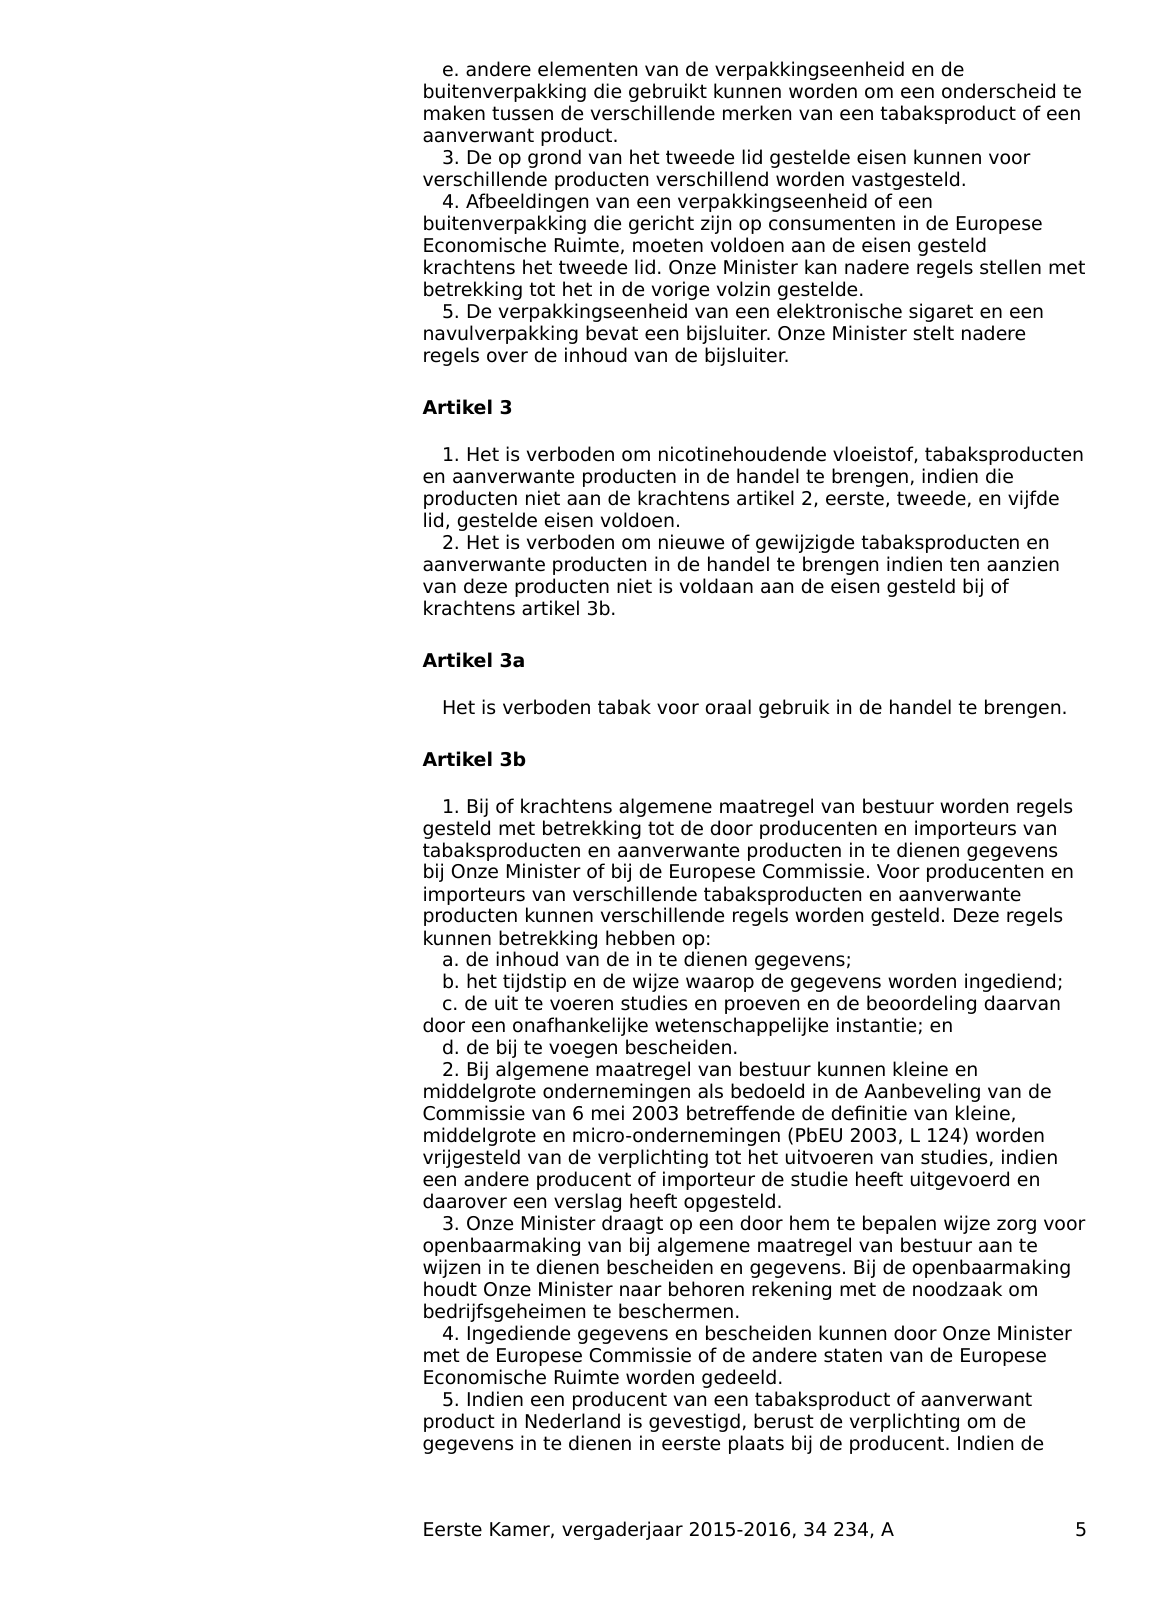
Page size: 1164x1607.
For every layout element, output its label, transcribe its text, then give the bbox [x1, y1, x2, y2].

subtitle Artikel 3 [422, 397, 1087, 419]
subtitle Artikel 3a [422, 649, 1087, 672]
text e. andere elementen van de verpakkingseenheid en de buitenverpakking die gebruikt kunnen worden om een onderscheid te maken tussen de verschillende merken van een tabaksproduct of een aanverwant product. [422, 59, 1087, 147]
text 1. Bij of krachtens algemene maatregel van bestuur worden regels gesteld met betrekking tot de door producenten en importeurs van tabaksproducten en aanverwante producten in te dienen gegevens bij Onze Minister of bij de Europese Commissie. Voor producenten en importeurs van verschillende tabaksproducten en aanverwante producten kunnen verschillende regels worden gesteld. Deze regels kunnen betrekking hebben op: [422, 796, 1087, 949]
text 3. Onze Minister draagt op een door hem te bepalen wijze zorg voor openbaarmaking van bij algemene maatregel van bestuur aan te wijzen in te dienen bescheiden en gegevens. Bij de openbaarmaking houdt Onze Minister naar behoren rekening met de noodzaak om bedrijfsgeheimen te beschermen. [422, 1213, 1087, 1323]
text d. de bij te voegen bescheiden. [422, 1037, 1087, 1059]
text b. het tijdstip en de wijze waarop de gegevens worden ingediend; [422, 971, 1087, 993]
text 4. Ingediende gegevens en bescheiden kunnen door Onze Minister met de Europese Commissie of de andere staten van de Europese Economische Ruimte worden gedeeld. [422, 1323, 1087, 1389]
text 5. De verpakkingseenheid van een elektronische sigaret en een navulverpakking bevat een bijsluiter. Onze Minister stelt nadere regels over de inhoud van de bijsluiter. [422, 301, 1087, 367]
text 1. Het is verboden om nicotinehoudende vloeistof, tabaksproducten en aanverwante producten in de handel te brengen, indien die producten niet aan de krachtens artikel 2, eerste, tweede, en vijfde lid, gestelde eisen voldoen. [422, 444, 1087, 532]
text 4. Afbeeldingen van een verpakkingseenheid of een buitenverpakking die gericht zijn op consumenten in de Europese Economische Ruimte, moeten voldoen aan de eisen gesteld krachtens het tweede lid. Onze Minister kan nadere regels stellen met betrekking tot het in de vorige volzin gestelde. [422, 191, 1087, 301]
text 5. Indien een producent van een tabaksproduct of aanverwant product in Nederland is gevestigd, berust de verplichting om de gegevens in te dienen in eerste plaats bij de producent. Indien de [422, 1389, 1087, 1455]
text 2. Het is verboden om nieuwe of gewijzigde tabaksproducten en aanverwante producten in de handel te brengen indien ten aanzien van deze producten niet is voldaan aan de eisen gesteld bij of krachtens artikel 3b. [422, 532, 1087, 619]
text a. de inhoud van de in te dienen gegevens; [422, 949, 1087, 971]
subtitle Artikel 3b [422, 748, 1087, 771]
text Het is verboden tabak voor oraal gebruik in de handel te brengen. [422, 697, 1087, 718]
text 2. Bij algemene maatregel van bestuur kunnen kleine en middelgrote ondernemingen als bedoeld in de Aanbeveling van de Commissie van 6 mei 2003 betreffende de definitie van kleine, middelgrote en micro-ondernemingen (PbEU 2003, L 124) worden vrijgesteld van de verplichting tot het uitvoeren van studies, indien een andere producent of importeur de studie heeft uitgevoerd en daarover een verslag heeft opgesteld. [422, 1059, 1087, 1213]
text c. de uit te voeren studies en proeven en de beoordeling daarvan door een onafhankelijke wetenschappelijke instantie; en [422, 993, 1087, 1037]
text 3. De op grond van het tweede lid gestelde eisen kunnen voor verschillende producten verschillend worden vastgesteld. [422, 147, 1087, 191]
